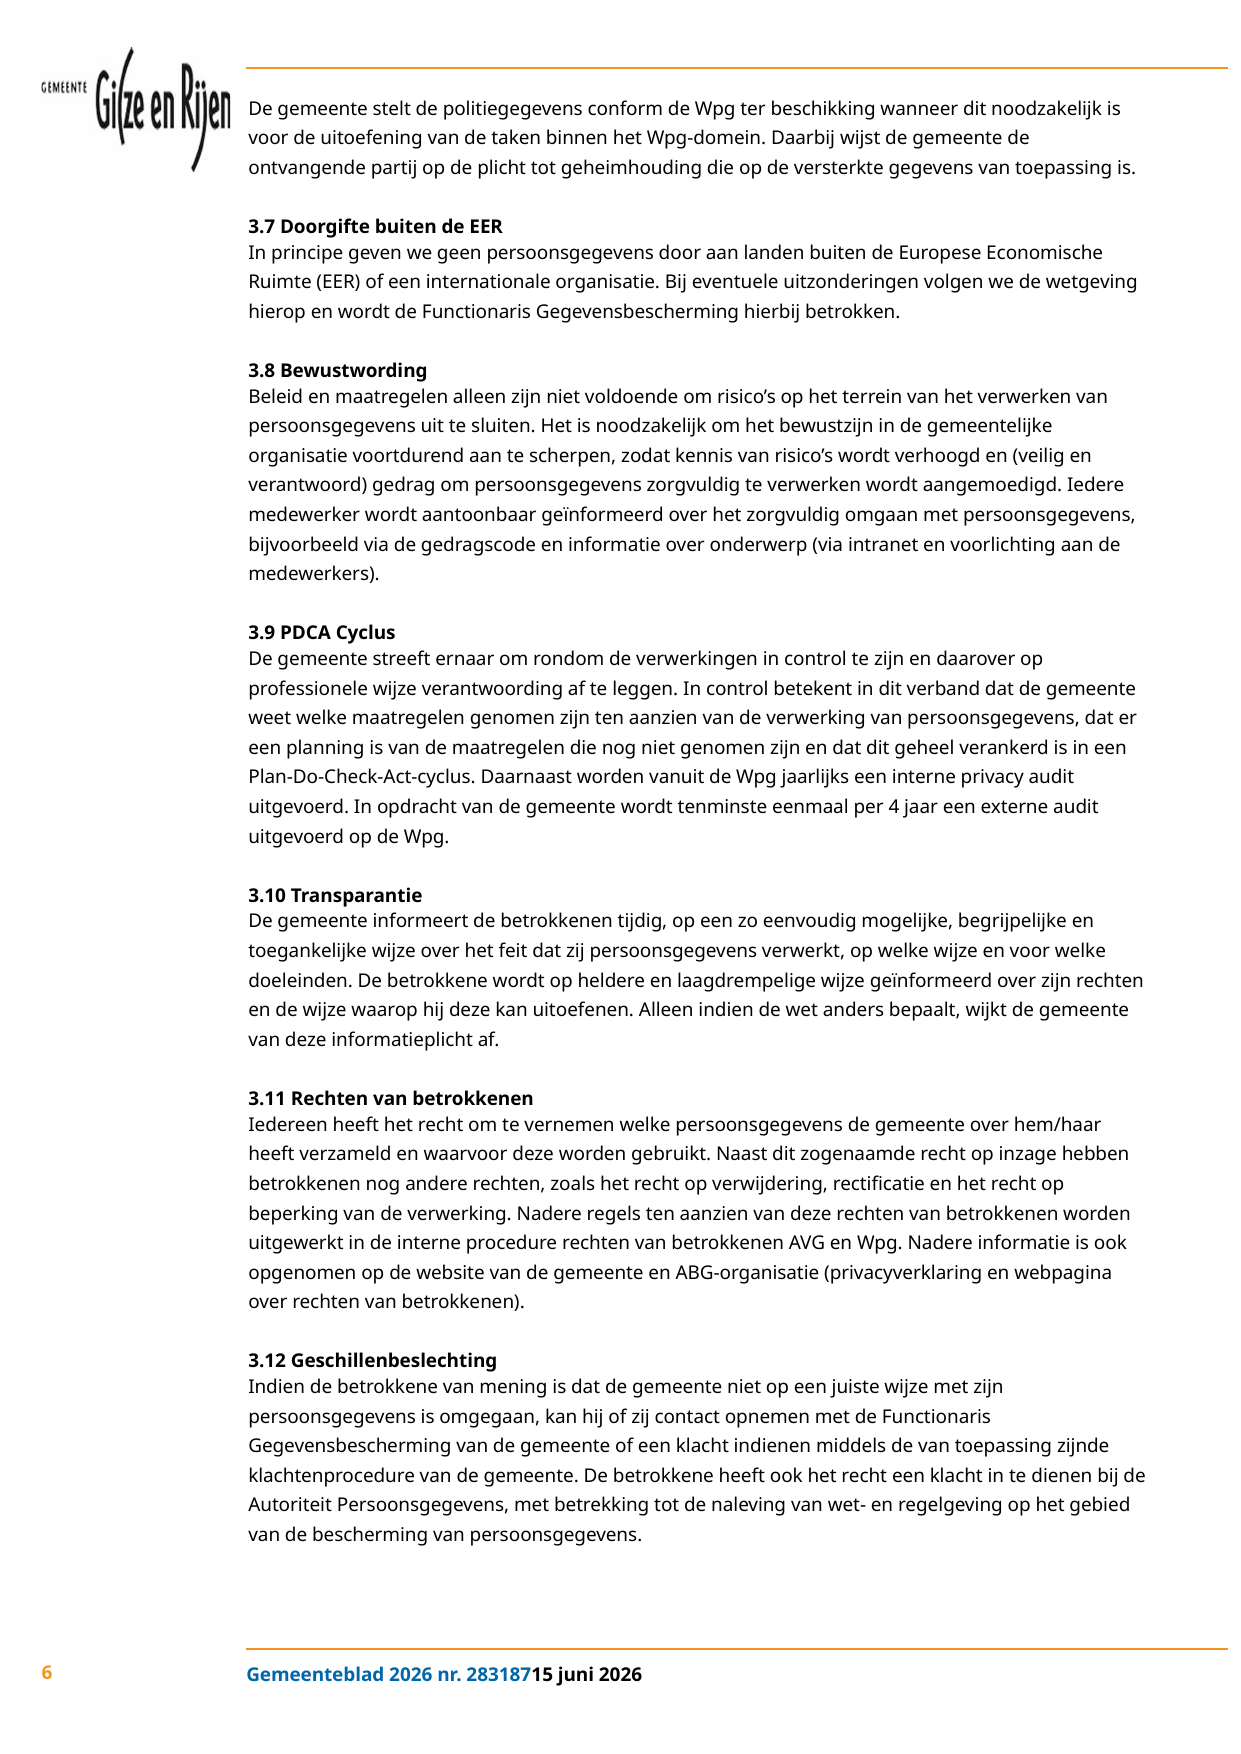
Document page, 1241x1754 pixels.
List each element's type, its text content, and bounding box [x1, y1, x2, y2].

text 3.11 Rechten van betrokkenen [248, 1085, 1152, 1111]
text 3.10 Transparantie [248, 882, 1152, 908]
text Beleid en maatregelen alleen zijn niet voldoende om risico’s op het terrein van het verwerken van persoonsgegevens uit te sluiten. Het is noodzakelijk om het bewustzijn in de gemeentelijke organisatie voortdurend aan te scherpen, zodat kennis van risico’s wordt verhoogd en (veilig en verantwoord) gedrag om persoonsgegevens zorgvuldig te verwerken wordt aangemoedigd. Iedere medewerker wordt aantoonbaar geïnformeerd over het zorgvuldig omgaan met persoonsgegevens, bijvoorbeeld via de gedragscode en informatie over onderwerp (via intranet en voorlichting aan de medewerkers). [248, 383, 1152, 586]
text 3.12 Geschillenbeslechting [248, 1348, 1152, 1373]
text Iedereen heeft het recht om te vernemen welke persoonsgegevens de gemeente over hem/haar heeft verzameld en waarvoor deze worden gebruikt. Naast dit zogenaamde recht op inzage hebben betrokkenen nog andere rechten, zoals het recht op verwijdering, rectificatie en het recht op beperking van de verwerking. Nadere regels ten aanzien van deze rechten van betrokkenen worden uitgewerkt in de interne procedure rechten van betrokkenen AVG en Wpg. Nadere informatie is ook opgenomen op de website van de gemeente en ABG-organisatie (privacyverklaring en webpagina over rechten van betrokkenen). [248, 1111, 1152, 1314]
picture [41, 47, 231, 172]
text 3.7 Doorgifte buiten de EER [248, 213, 1152, 239]
text De gemeente stelt de politiegegevens conform de Wpg ter beschikking wanneer dit noodzakelijk is voor de uitoefening van de taken binnen het Wpg-domein. Daarbij wijst de gemeente de ontvangende partij op de plicht tot geheimhouding die op de versterkte gegevens van toepassing is. [248, 95, 1152, 180]
text De gemeente informeert de betrokkenen tijdig, op een zo eenvoudig mogelijke, begrijpelijke en toegankelijke wijze over het feit dat zij persoonsgegevens verwerkt, op welke wijze en voor welke doeleinden. De betrokkene wordt op heldere en laagdrempelige wijze geïnformeerd over zijn rechten en de wijze waarop hij deze kan uitoefenen. Alleen indien de wet anders bepaalt, wijkt de gemeente van deze informatieplicht af. [248, 908, 1152, 1052]
text De gemeente streeft ernaar om rondom de verwerkingen in control te zijn en daarover op professionele wijze verantwoording af te leggen. In control betekent in dit verband dat de gemeente weet welke maatregelen genomen zijn ten aanzien van de verwerking van persoonsgegevens, dat er een planning is van de maatregelen die nog niet genomen zijn en dat dit geheel verankerd is in een Plan-Do-Check-Act-cyclus. Daarnaast worden vanuit de Wpg jaarlijks een interne privacy audit uitgevoerd. In opdracht van de gemeente wordt tenminste eenmaal per 4 jaar een externe audit uitgevoerd op de Wpg. [248, 645, 1152, 848]
text 3.9 PDCA Cyclus [248, 619, 1152, 645]
text In principe geven we geen persoonsgegevens door aan landen buiten de Europese Economische Ruimte (EER) of een internationale organisatie. Bij eventuele uitzonderingen volgen we de wetgeving hierop en wordt de Functionaris Gegevensbescherming hierbij betrokken. [248, 239, 1152, 324]
text 3.8 Bewustwording [248, 357, 1152, 383]
text Indien de betrokkene van mening is dat de gemeente niet op een juiste wijze met zijn persoonsgegevens is omgegaan, kan hij of zij contact opnemen met de Functionaris Gegevensbescherming van de gemeente of een klacht indienen middels de van toepassing zijnde klachtenprocedure van de gemeente. De betrokkene heeft ook het recht een klacht in te dienen bij de Autoriteit Persoonsgegevens, met betrekking tot de naleving van wet- en regelgeving op het gebied van de bescherming van persoonsgegevens. [248, 1373, 1152, 1547]
